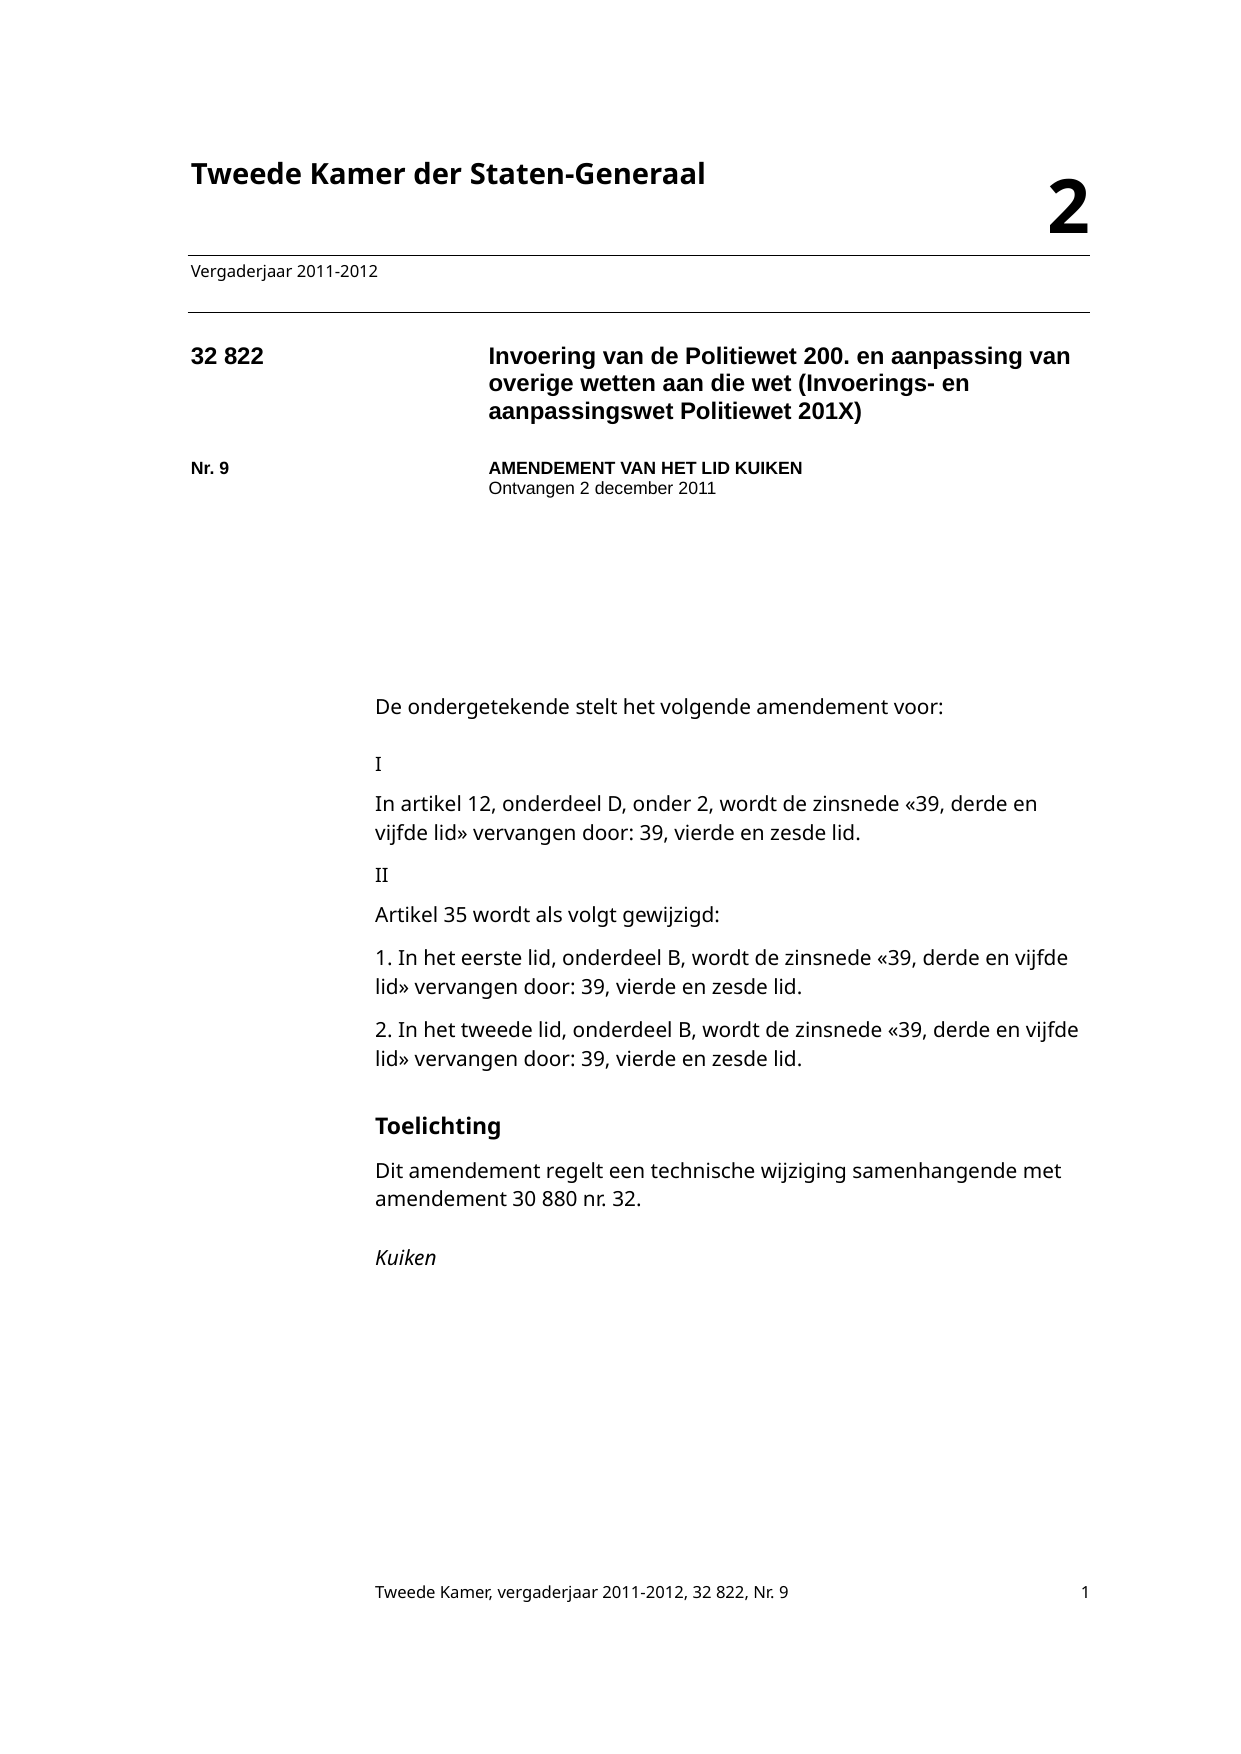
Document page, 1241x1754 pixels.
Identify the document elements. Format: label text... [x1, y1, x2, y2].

text Artikel 35 wordt als volgt gewijzigd: [375, 900, 1090, 928]
text Dit amendement regelt een technische wijziging samenhangende met amendement 30 880 nr. 32. [375, 1156, 1090, 1213]
text In artikel 12, onderdeel D, onder 2, wordt de zinsnede «39, derde en vijfde lid» vervangen door: 39, vierde en zesde lid. [375, 789, 1090, 846]
text De ondergetekende stelt het volgende amendement voor: [375, 692, 1090, 721]
table_cell AMENDEMENT VAN HET LID KUIKEN Ontvangen 2 december 2011 [485, 455, 1090, 573]
text II [375, 861, 1090, 888]
table_cell Vergaderjaar 2011-2012 [188, 256, 485, 312]
table_cell 32 822 [188, 339, 485, 454]
table_cell [485, 313, 1090, 339]
table_cell [485, 256, 1090, 312]
text I [375, 751, 1090, 777]
subtitle Toelichting [375, 1109, 1090, 1141]
table_cell Nr. 9 [188, 455, 485, 573]
table_cell [188, 313, 485, 339]
text 2. In het tweede lid, onderdeel B, wordt de zinsnede «39, derde en vijfde lid» vervangen door: 39, vierde en zesde lid. [375, 1015, 1090, 1072]
table_cell Invoering van de Politiewet 200. en aanpassing van overige wetten aan die wet (Invoerings- en aanpassingswet Politiewet 201X) [485, 339, 1090, 454]
text Kuiken [375, 1243, 1090, 1271]
table_header 2 [910, 150, 1090, 255]
table_header Tweede Kamer der Staten-Generaal [188, 150, 909, 255]
text 1. In het eerste lid, onderdeel B, wordt de zinsnede «39, derde en vijfde lid» vervangen door: 39, vierde en zesde lid. [375, 943, 1090, 1000]
